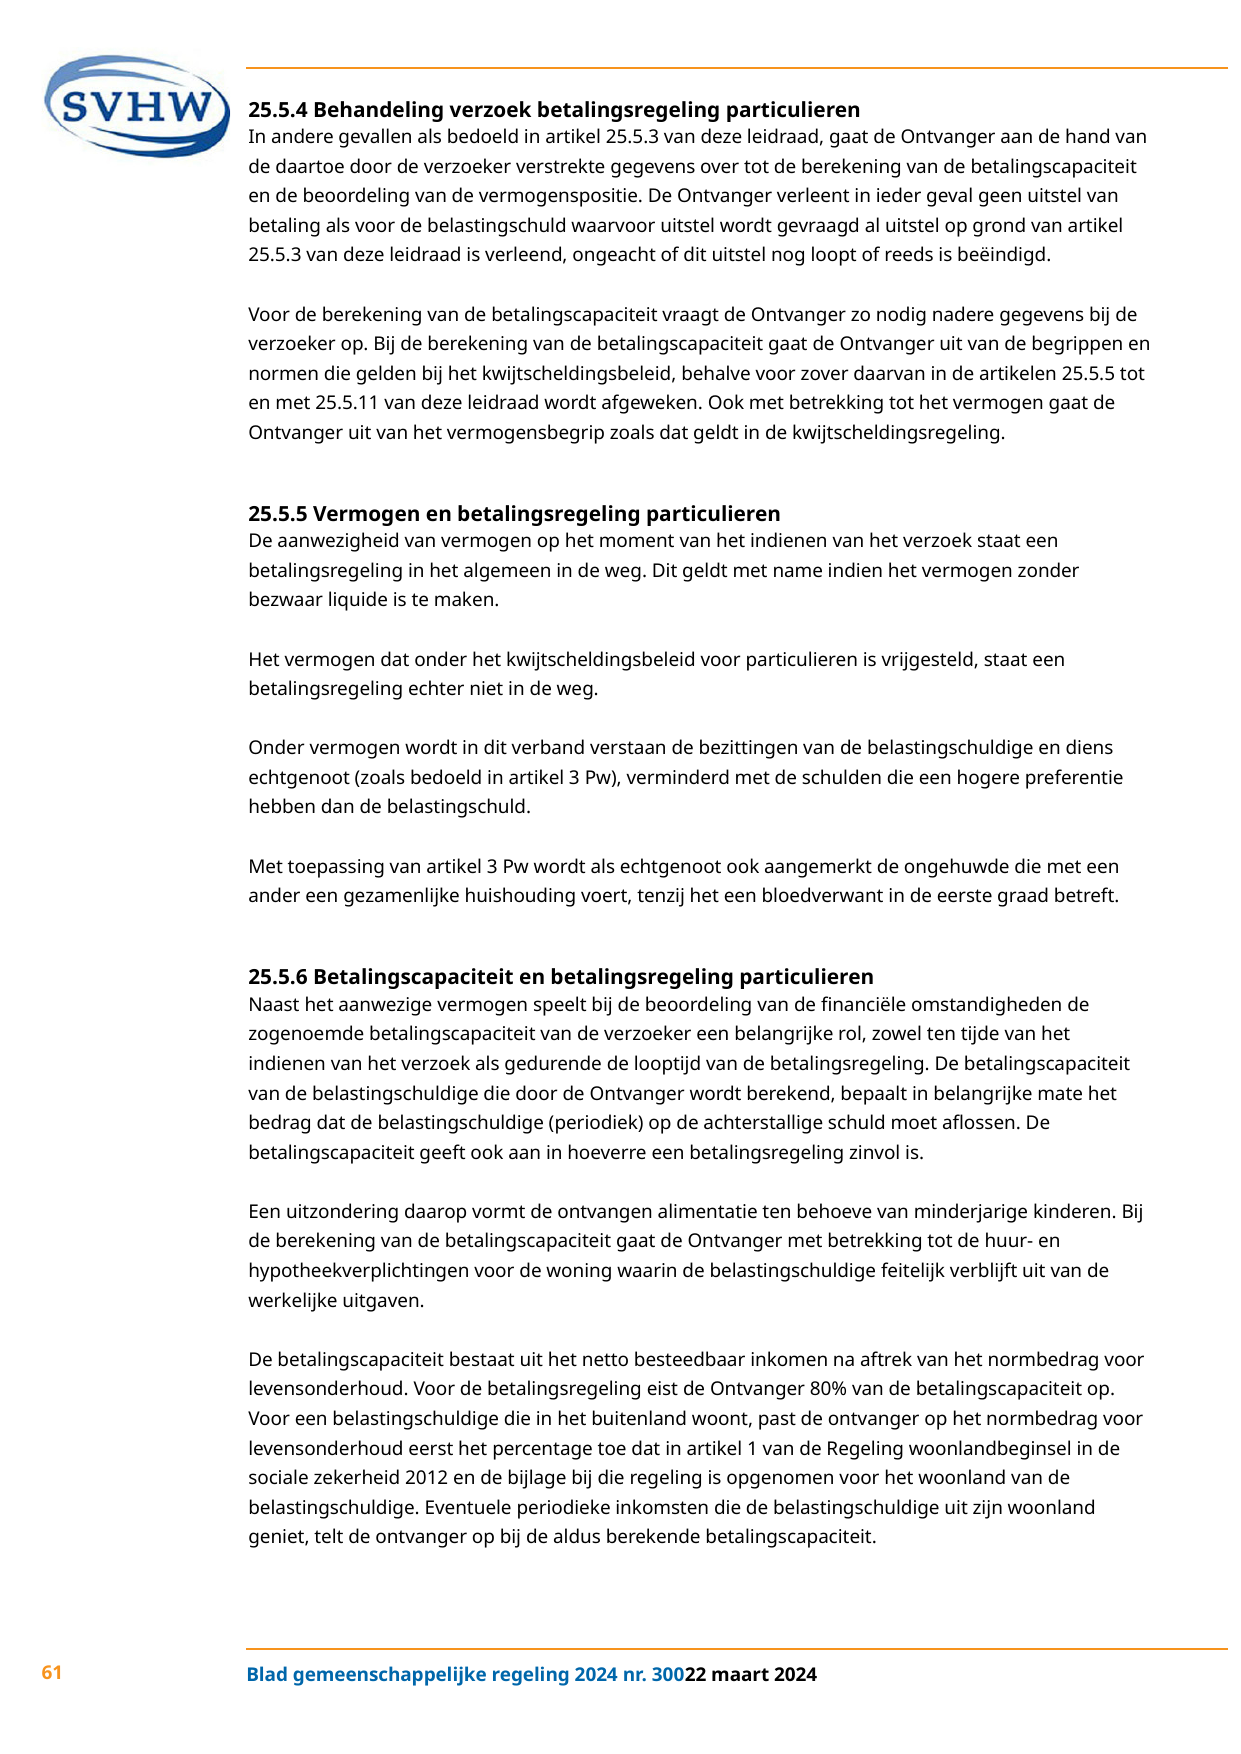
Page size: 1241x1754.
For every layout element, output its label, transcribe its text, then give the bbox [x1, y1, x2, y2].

text Naast het aanwezige vermogen speelt bij de beoordeling van de financiële omstandigheden de zogenoemde betalingscapaciteit van de verzoeker een belangrijke rol, zowel ten tijde van het indienen van het verzoek als gedurende de looptijd van de betalingsregeling. De betalingscapaciteit van de belastingschuldige die door de Ontvanger wordt berekend, bepaalt in belangrijke mate het bedrag dat de belastingschuldige (periodiek) op de achterstallige schuld moet aflossen. De betalingscapaciteit geeft ook aan in hoeverre een betalingsregeling zinvol is. [248, 991, 1152, 1164]
text In andere gevallen als bedoeld in artikel 25.5.3 van deze leidraad, gaat de Ontvanger aan de hand van de daartoe door de verzoeker verstrekte gegevens over tot de berekening van de betalingscapaciteit en de beoordeling van de vermogenspositie. De Ontvanger verleent in ieder geval geen uitstel van betaling als voor de belastingschuld waarvoor uitstel wordt gevraagd al uitstel op grond van artikel 25.5.3 van deze leidraad is verleend, ongeacht of dit uitstel nog loopt of reeds is beëindigd. [248, 123, 1152, 267]
picture [41, 47, 231, 172]
text Het vermogen dat onder het kwijtscheldingsbeleid voor particulieren is vrijgesteld, staat een betalingsregeling echter niet in de weg. [248, 646, 1152, 701]
text 25.5.6 Betalingscapaciteit en betalingsregeling particulieren [248, 962, 1152, 991]
text 25.5.4 Behandeling verzoek betalingsregeling particulieren [248, 95, 1152, 123]
text 25.5.5 Vermogen en betalingsregeling particulieren [248, 499, 1152, 527]
text Voor de berekening van de betalingscapaciteit vraagt de Ontvanger zo nodig nadere gegevens bij de verzoeker op. Bij de berekening van de betalingscapaciteit gaat de Ontvanger uit van de begrippen en normen die gelden bij het kwijtscheldingsbeleid, behalve voor zover daarvan in de artikelen 25.5.5 tot en met 25.5.11 van deze leidraad wordt afgeweken. Ook met betrekking tot het vermogen gaat de Ontvanger uit van het vermogensbegrip zoals dat geldt in de kwijtscheldingsregeling. [248, 301, 1152, 445]
text Met toepassing van artikel 3 Pw wordt als echtgenoot ook aangemerkt de ongehuwde die met een ander een gezamenlijke huishouding voert, tenzij het een bloedverwant in de eerste graad betreft. [248, 853, 1152, 908]
text Een uitzondering daarop vormt de ontvangen alimentatie ten behoeve van minderjarige kinderen. Bij de berekening van de betalingscapaciteit gaat de Ontvanger met betrekking tot de huur- en hypotheekverplichtingen voor de woning waarin de belastingschuldige feitelijk verblijft uit van de werkelijke uitgaven. [248, 1198, 1152, 1312]
text De betalingscapaciteit bestaat uit het netto besteedbaar inkomen na aftrek van het normbedrag voor levensonderhoud. Voor de betalingsregeling eist de Ontvanger 80% van de betalingscapaciteit op. Voor een belastingschuldige die in het buitenland woont, past de ontvanger op het normbedrag voor levensonderhoud eerst het percentage toe dat in artikel 1 van de Regeling woonlandbeginsel in de sociale zekerheid 2012 en de bijlage bij die regeling is opgenomen voor het woonland van de belastingschuldige. Eventuele periodieke inkomsten die de belastingschuldige uit zijn woonland geniet, telt de ontvanger op bij de aldus berekende betalingscapaciteit. [248, 1346, 1152, 1549]
text Onder vermogen wordt in dit verband verstaan de bezittingen van de belastingschuldige en diens echtgenoot (zoals bedoeld in artikel 3 Pw), verminderd met de schulden die een hogere preferentie hebben dan de belastingschuld. [248, 734, 1152, 819]
text De aanwezigheid van vermogen op het moment van het indienen van het verzoek staat een betalingsregeling in het algemeen in de weg. Dit geldt met name indien het vermogen zonder bezwaar liquide is te maken. [248, 527, 1152, 612]
